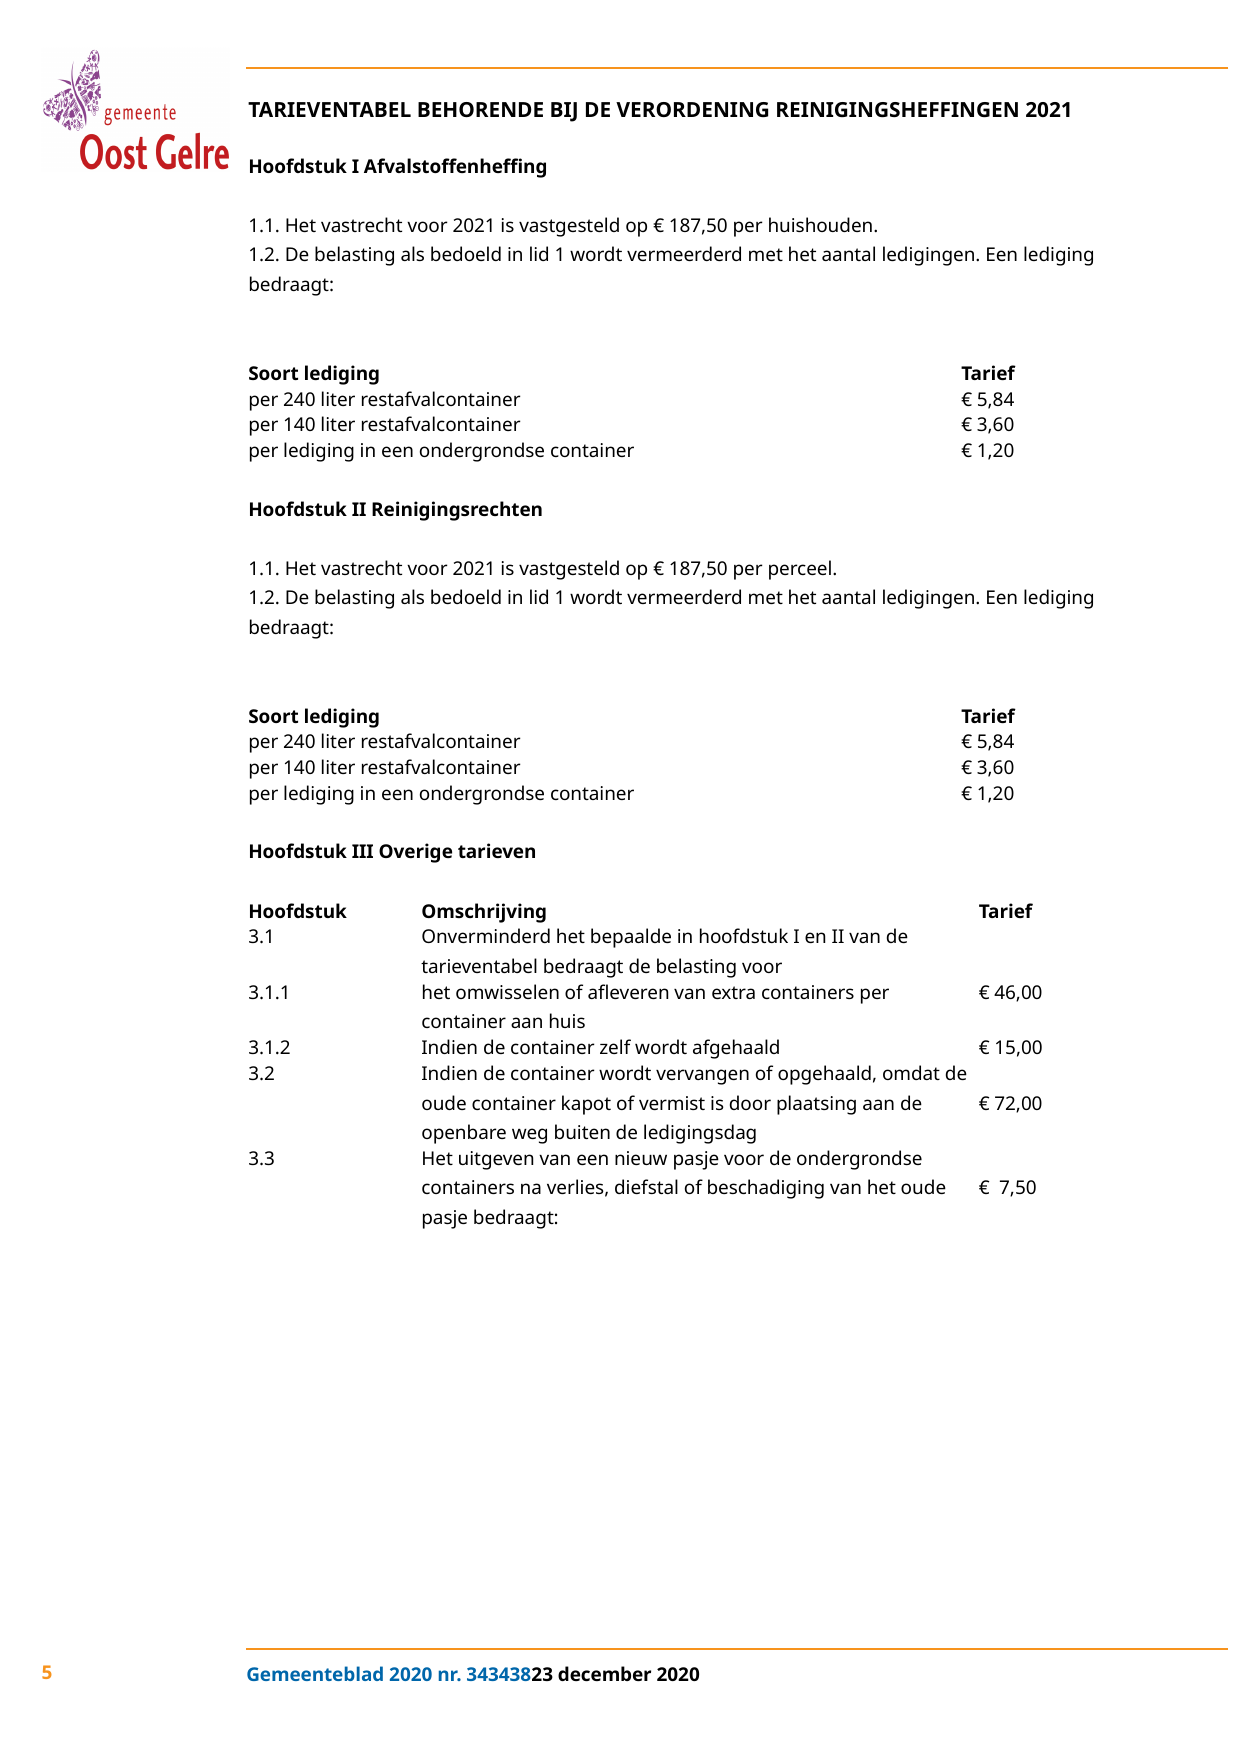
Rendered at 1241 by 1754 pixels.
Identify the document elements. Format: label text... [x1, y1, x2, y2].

text Hoofdstuk III Overige tarieven [248, 839, 1152, 864]
table_cell € 1,20 [961, 780, 1152, 806]
table_cell € 5,84 [961, 729, 1152, 754]
table_cell € 3,60 [961, 412, 1152, 437]
table_header Omschrijving [421, 898, 978, 924]
picture [41, 47, 231, 172]
table_cell 3.1.2 [248, 1034, 421, 1060]
table_header Soort lediging [248, 360, 961, 386]
table_cell Het uitgeven van een nieuw pasje voor de ondergrondse containers na verlies, diefstal of beschadiging van het oude pasje bedraagt: [421, 1145, 978, 1230]
table_cell per 140 liter restafvalcontainer [248, 755, 961, 780]
table_cell 3.3 [248, 1145, 421, 1230]
table_header Tarief [979, 898, 1152, 924]
table_cell € 15,00 [979, 1034, 1152, 1060]
text 1.2. De belasting als bedoeld in lid 1 wordt vermeerderd met het aantal ledigingen. Een lediging bedraagt: [248, 242, 1152, 297]
table_cell 3.2 [248, 1060, 421, 1145]
table_cell 3.1 [248, 924, 421, 979]
table_cell Onverminderd het bepaalde in hoofdstuk I en II van de tarieventabel bedraagt de belasting voor [421, 924, 978, 979]
table_header Hoofdstuk [248, 898, 421, 924]
text 1.1. Het vastrecht voor 2021 is vastgesteld op € 187,50 per huishouden. [248, 212, 1152, 238]
table_header Tarief [961, 360, 1152, 386]
table_cell 3.1.1 [248, 979, 421, 1034]
table_cell [979, 924, 1152, 979]
table_cell € 5,84 [961, 386, 1152, 412]
table_cell per lediging in een ondergrondse container [248, 437, 961, 463]
text Hoofdstuk II Reinigingsrechten [248, 496, 1152, 522]
table_cell € 46,00 [979, 979, 1152, 1034]
table_cell Indien de container zelf wordt afgehaald [421, 1034, 978, 1060]
text 1.1. Het vastrecht voor 2021 is vastgesteld op € 187,50 per perceel. [248, 555, 1152, 581]
table_cell het omwisselen of afleveren van extra containers per container aan huis [421, 979, 978, 1034]
table_cell Indien de container wordt vervangen of opgehaald, omdat de oude container kapot of vermist is door plaatsing aan de openbare weg buiten de ledigingsdag [421, 1060, 978, 1145]
table_cell € 1,20 [961, 437, 1152, 463]
text Hoofdstuk I Afvalstoffenheffing [248, 153, 1152, 179]
table_cell € 7,50 [979, 1145, 1152, 1230]
table_cell per lediging in een ondergrondse container [248, 780, 961, 806]
table_cell per 240 liter restafvalcontainer [248, 729, 961, 754]
text TARIEVENTABEL BEHORENDE BIJ DE VERORDENING REINIGINGSHEFFINGEN 2021 [248, 95, 1152, 123]
table_cell per 140 liter restafvalcontainer [248, 412, 961, 437]
table_header Tarief [961, 703, 1152, 729]
table_cell € 72,00 [979, 1060, 1152, 1145]
text 1.2. De belasting als bedoeld in lid 1 wordt vermeerderd met het aantal ledigingen. Een lediging bedraagt: [248, 584, 1152, 640]
table_cell per 240 liter restafvalcontainer [248, 386, 961, 412]
table_header Soort lediging [248, 703, 961, 729]
table_cell € 3,60 [961, 755, 1152, 780]
